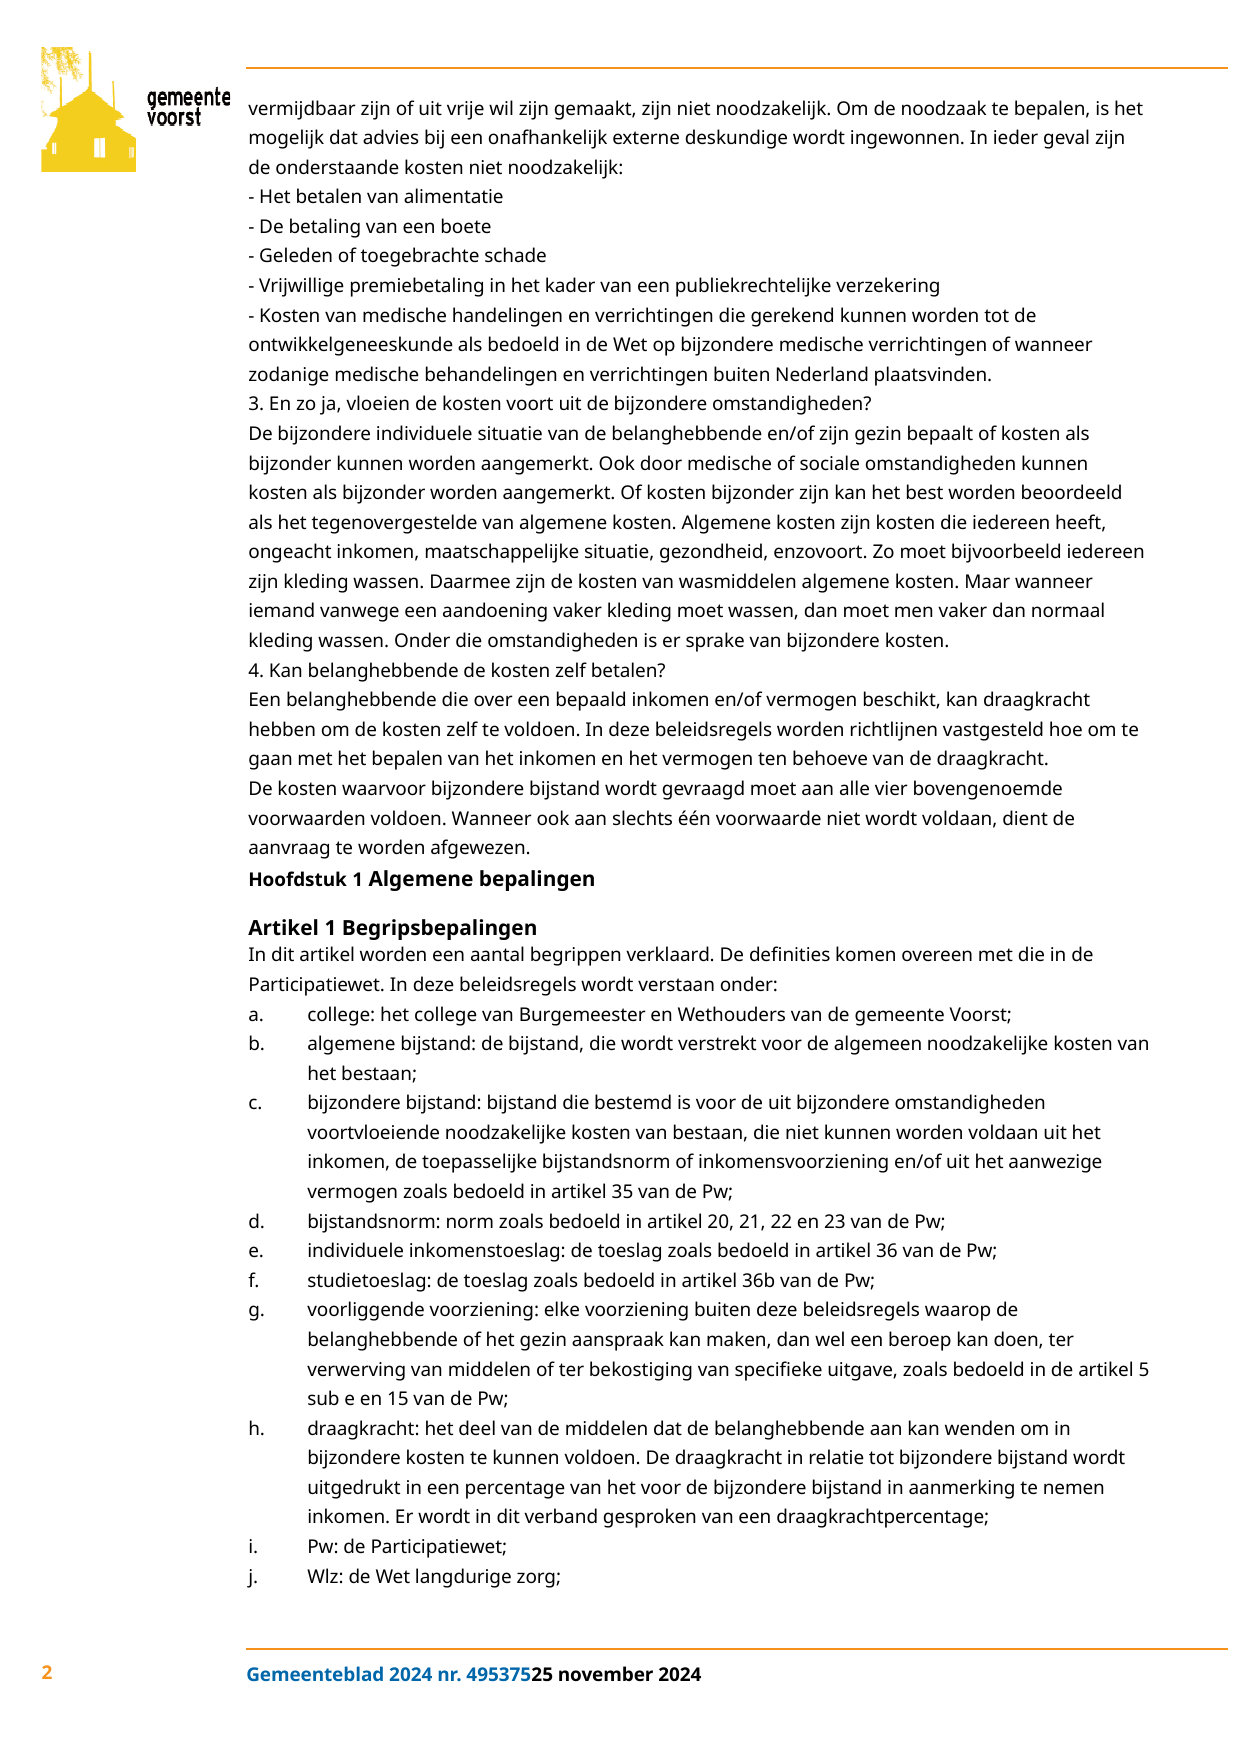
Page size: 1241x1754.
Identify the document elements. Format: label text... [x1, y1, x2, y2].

text 4. Kan belanghebbende de kosten zelf betalen? [248, 657, 1152, 683]
text Artikel 1 Begripsbepalingen [248, 913, 1152, 942]
text vermijdbaar zijn of uit vrije wil zijn gemaakt, zijn niet noodzakelijk. Om de noodzaak te bepalen, is het mogelijk dat advies bij een onafhankelijk externe deskundige wordt ingewonnen. In ieder geval zijn de onderstaande kosten niet noodzakelijk: [248, 95, 1152, 180]
text - Kosten van medische handelingen en verrichtingen die gerekend kunnen worden tot de ontwikkelgeneeskunde als bedoeld in de Wet op bijzondere medische verrichtingen of wanneer zodanige medische behandelingen en verrichtingen buiten Nederland plaatsvinden. [248, 302, 1152, 387]
list Pw: de Participatiewet; [248, 1533, 1152, 1559]
list voorliggende voorziening: elke voorziening buiten deze beleidsregels waarop de belanghebbende of het gezin aanspraak kan maken, dan wel een beroep kan doen, ter verwerving van middelen of ter bekostiging van specifieke uitgave, zoals bedoeld in de artikel 5 sub e en 15 van de Pw; [248, 1297, 1152, 1411]
text De kosten waarvoor bijzondere bijstand wordt gevraagd moet aan alle vier bovengenoemde voorwaarden voldoen. Wanneer ook aan slechts één voorwaarde niet wordt voldaan, dient de aanvraag te worden afgewezen. [248, 775, 1152, 860]
list draagkracht: het deel van de middelen dat de belanghebbende aan kan wenden om in bijzondere kosten te kunnen voldoen. De draagkracht in relatie tot bijzondere bijstand wordt uitgedrukt in een percentage van het voor de bijzondere bijstand in aanmerking te nemen inkomen. Er wordt in dit verband gesproken van een draagkrachtpercentage; [248, 1415, 1152, 1529]
list algemene bijstand: de bijstand, die wordt verstrekt voor de algemeen noodzakelijke kosten van het bestaan; [248, 1030, 1152, 1086]
text In dit artikel worden een aantal begrippen verklaard. De definities komen overeen met die in de Participatiewet. In deze beleidsregels wordt verstaan onder: [248, 942, 1152, 997]
list studietoeslag: de toeslag zoals bedoeld in artikel 36b van de Pw; [248, 1267, 1152, 1293]
picture [41, 47, 231, 172]
list college: het college van Burgemeester en Wethouders van de gemeente Voorst; [248, 1001, 1152, 1027]
text - De betaling van een boete [248, 213, 1152, 239]
text Hoofdstuk 1 Algemene bepalingen [248, 864, 1152, 892]
text 3. En zo ja, vloeien de kosten voort uit de bijzondere omstandigheden? [248, 391, 1152, 416]
text Een belanghebbende die over een bepaald inkomen en/of vermogen beschikt, kan draagkracht hebben om de kosten zelf te voldoen. In deze beleidsregels worden richtlijnen vastgesteld hoe om te gaan met het bepalen van het inkomen en het vermogen ten behoeve van de draagkracht. [248, 686, 1152, 771]
text De bijzondere individuele situatie van de belanghebbende en/of zijn gezin bepaalt of kosten als bijzonder kunnen worden aangemerkt. Ook door medische of sociale omstandigheden kunnen kosten als bijzonder worden aangemerkt. Of kosten bijzonder zijn kan het best worden beoordeeld als het tegenovergestelde van algemene kosten. Algemene kosten zijn kosten die iedereen heeft, ongeacht inkomen, maatschappelijke situatie, gezondheid, enzovoort. Zo moet bijvoorbeeld iedereen zijn kleding wassen. Daarmee zijn de kosten van wasmiddelen algemene kosten. Maar wanneer iemand vanwege een aandoening vaker kleding moet wassen, dan moet men vaker dan normaal kleding wassen. Onder die omstandigheden is er sprake van bijzondere kosten. [248, 420, 1152, 653]
text - Geleden of toegebrachte schade [248, 243, 1152, 268]
text - Het betalen van alimentatie [248, 183, 1152, 209]
list bijstandsnorm: norm zoals bedoeld in artikel 20, 21, 22 en 23 van de Pw; [248, 1208, 1152, 1234]
list bijzondere bijstand: bijstand die bestemd is voor de uit bijzondere omstandigheden voortvloeiende noodzakelijke kosten van bestaan, die niet kunnen worden voldaan uit het inkomen, de toepasselijke bijstandsnorm of inkomensvoorziening en/of uit het aanwezige vermogen zoals bedoeld in artikel 35 van de Pw; [248, 1089, 1152, 1204]
text - Vrijwillige premiebetaling in het kader van een publiekrechtelijke verzekering [248, 272, 1152, 298]
list Wlz: de Wet langdurige zorg; [248, 1563, 1152, 1589]
list individuele inkomenstoeslag: de toeslag zoals bedoeld in artikel 36 van de Pw; [248, 1237, 1152, 1263]
